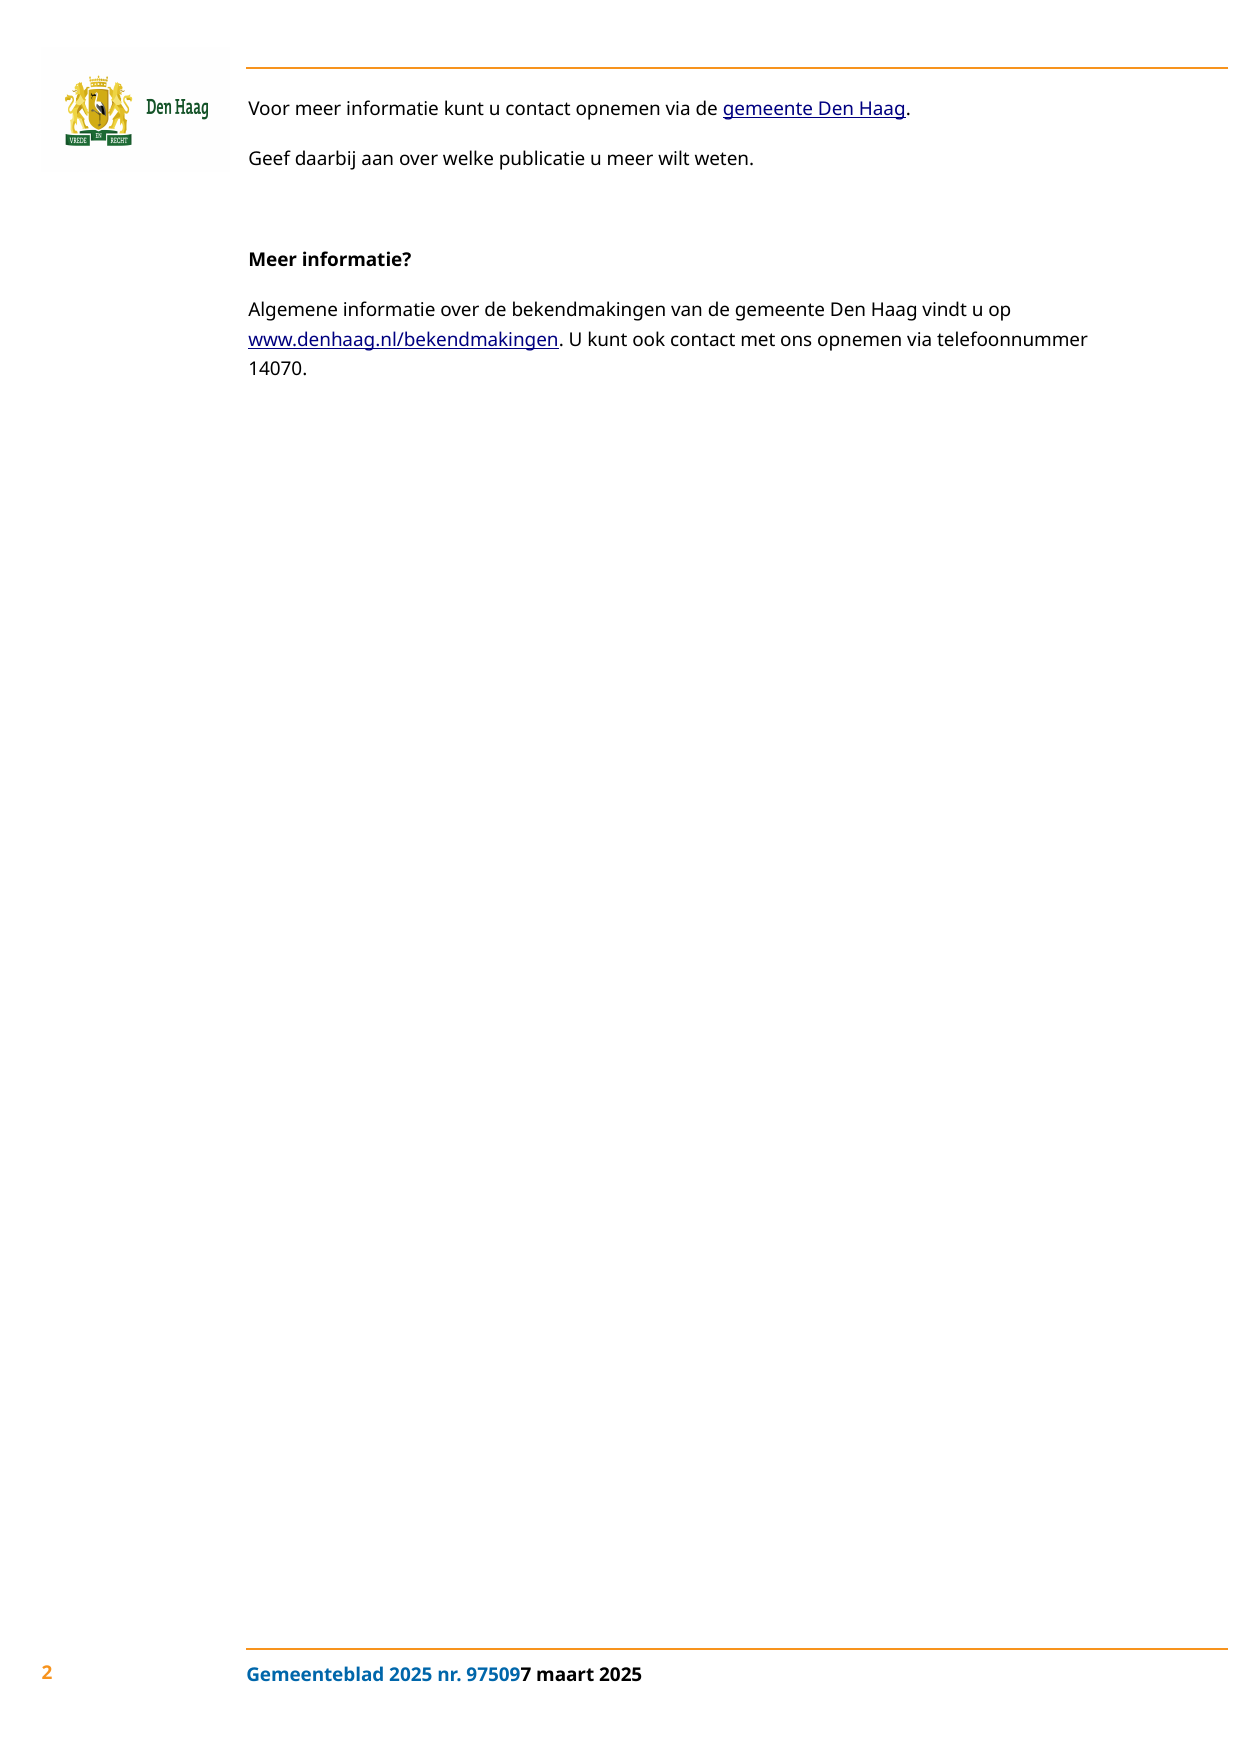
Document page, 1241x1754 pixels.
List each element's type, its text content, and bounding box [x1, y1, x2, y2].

text Geef daarbij aan over welke publicatie u meer wilt weten. [248, 145, 1152, 171]
text Voor meer informatie kunt u contact opnemen via de gemeente Den Haag. [248, 95, 1152, 121]
text Meer informatie? [248, 246, 1152, 272]
text Algemene informatie over de bekendmakingen van de gemeente Den Haag vindt u op www.denhaag.nl/bekendmakingen. U kunt ook contact met ons opnemen via telefoonnummer 14070. [248, 296, 1152, 381]
picture [41, 47, 231, 172]
